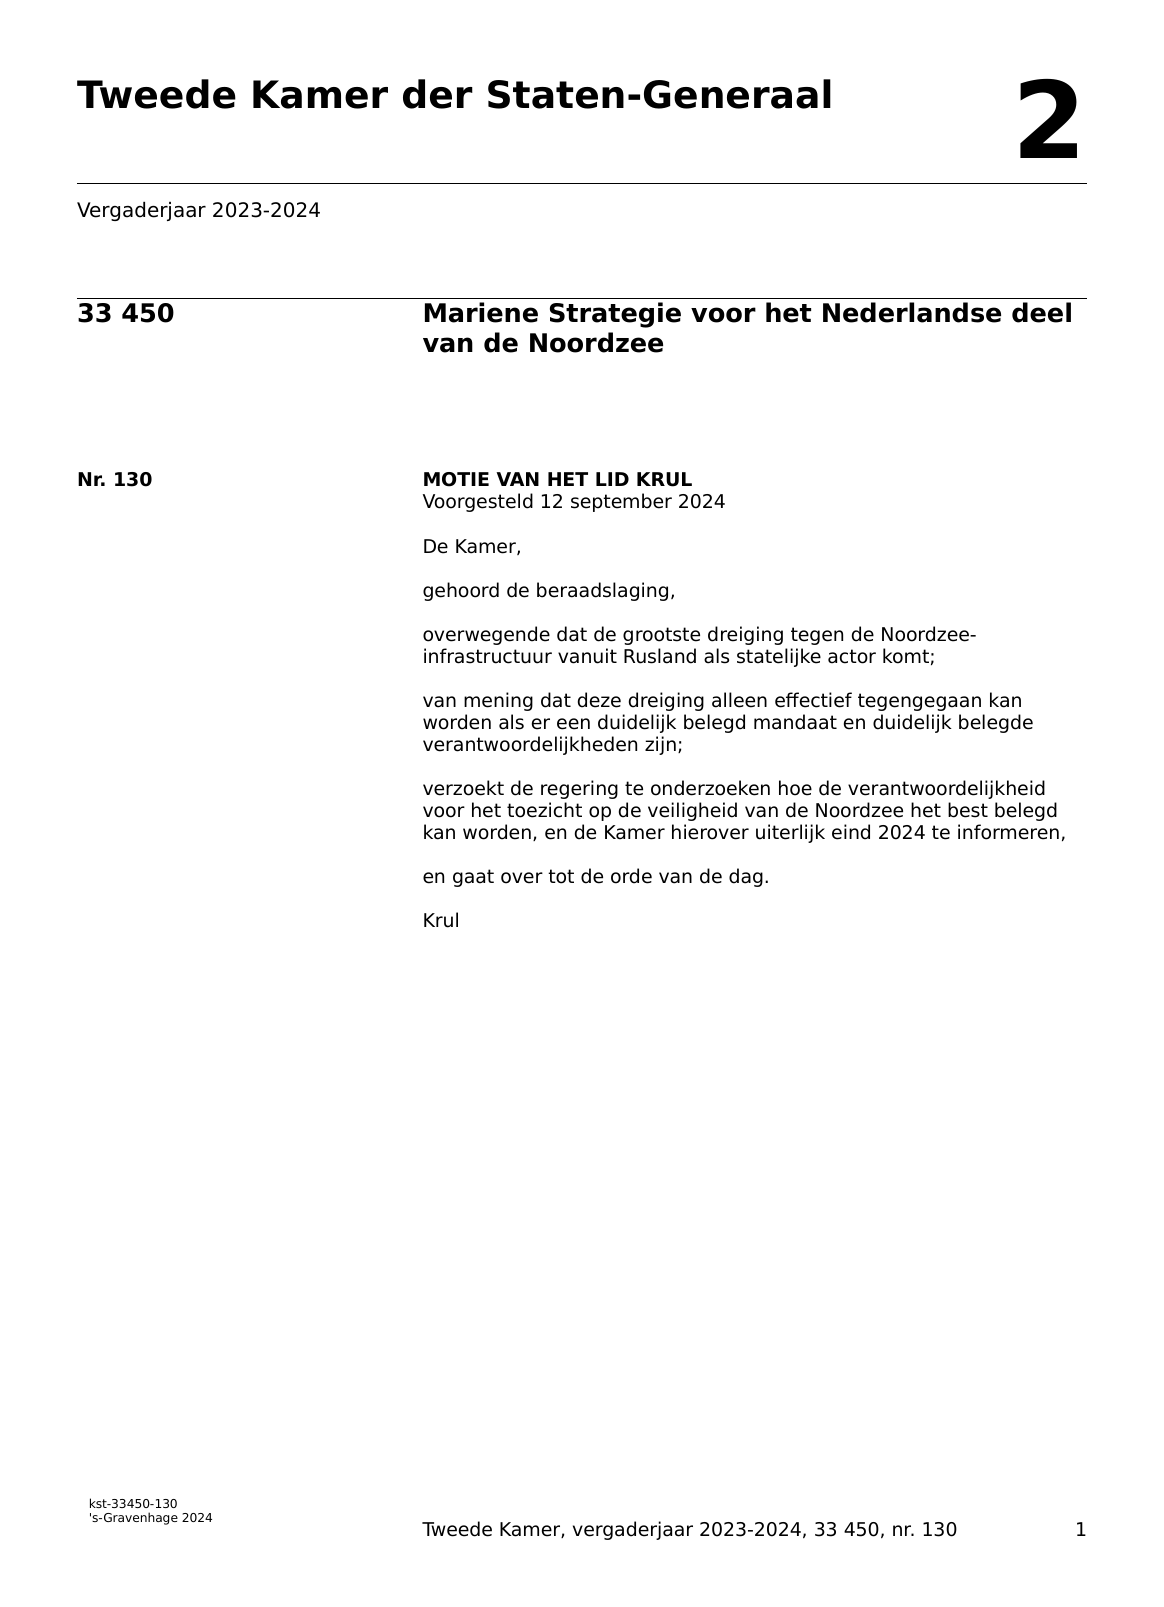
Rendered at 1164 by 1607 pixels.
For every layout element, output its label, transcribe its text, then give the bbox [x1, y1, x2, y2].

text 's-Gravenhage 2024 [88, 1511, 323, 1525]
table_cell Vergaderjaar 2023-2024 [77, 184, 1087, 298]
text verzoekt de regering te onderzoeken hoe de verantwoordelijkheid voor het toezicht op de veiligheid van de Noordzee het best belegd kan worden, en de Kamer hierover uiterlijk eind 2024 te informeren, [422, 778, 1087, 844]
text kst-33450-130 [88, 1497, 323, 1511]
text De Kamer, [422, 536, 1087, 557]
table_header Tweede Kamer der Staten-Generaal [77, 59, 886, 183]
text Voorgesteld 12 september 2024 [422, 491, 1087, 513]
text en gaat over tot de orde van de dag. [422, 866, 1087, 888]
text overwegende dat de grootste dreiging tegen de Noordzee-infrastructuur vanuit Rusland als statelijke actor komt; [422, 624, 1087, 668]
subtitle Nr. 130 MOTIE VAN HET LID KRUL [77, 469, 1087, 491]
text van mening dat deze dreiging alleen effectief tegengegaan kan worden als er een duidelijk belegd mandaat en duidelijk belegde verantwoordelijkheden zijn; [422, 690, 1087, 756]
table_header 2 [886, 59, 1087, 183]
subtitle 33 450 Mariene Strategie voor het Nederlandse deel van de Noordzee [77, 299, 1087, 358]
text gehoord de beraadslaging, [422, 580, 1087, 602]
text Krul [422, 910, 1087, 932]
